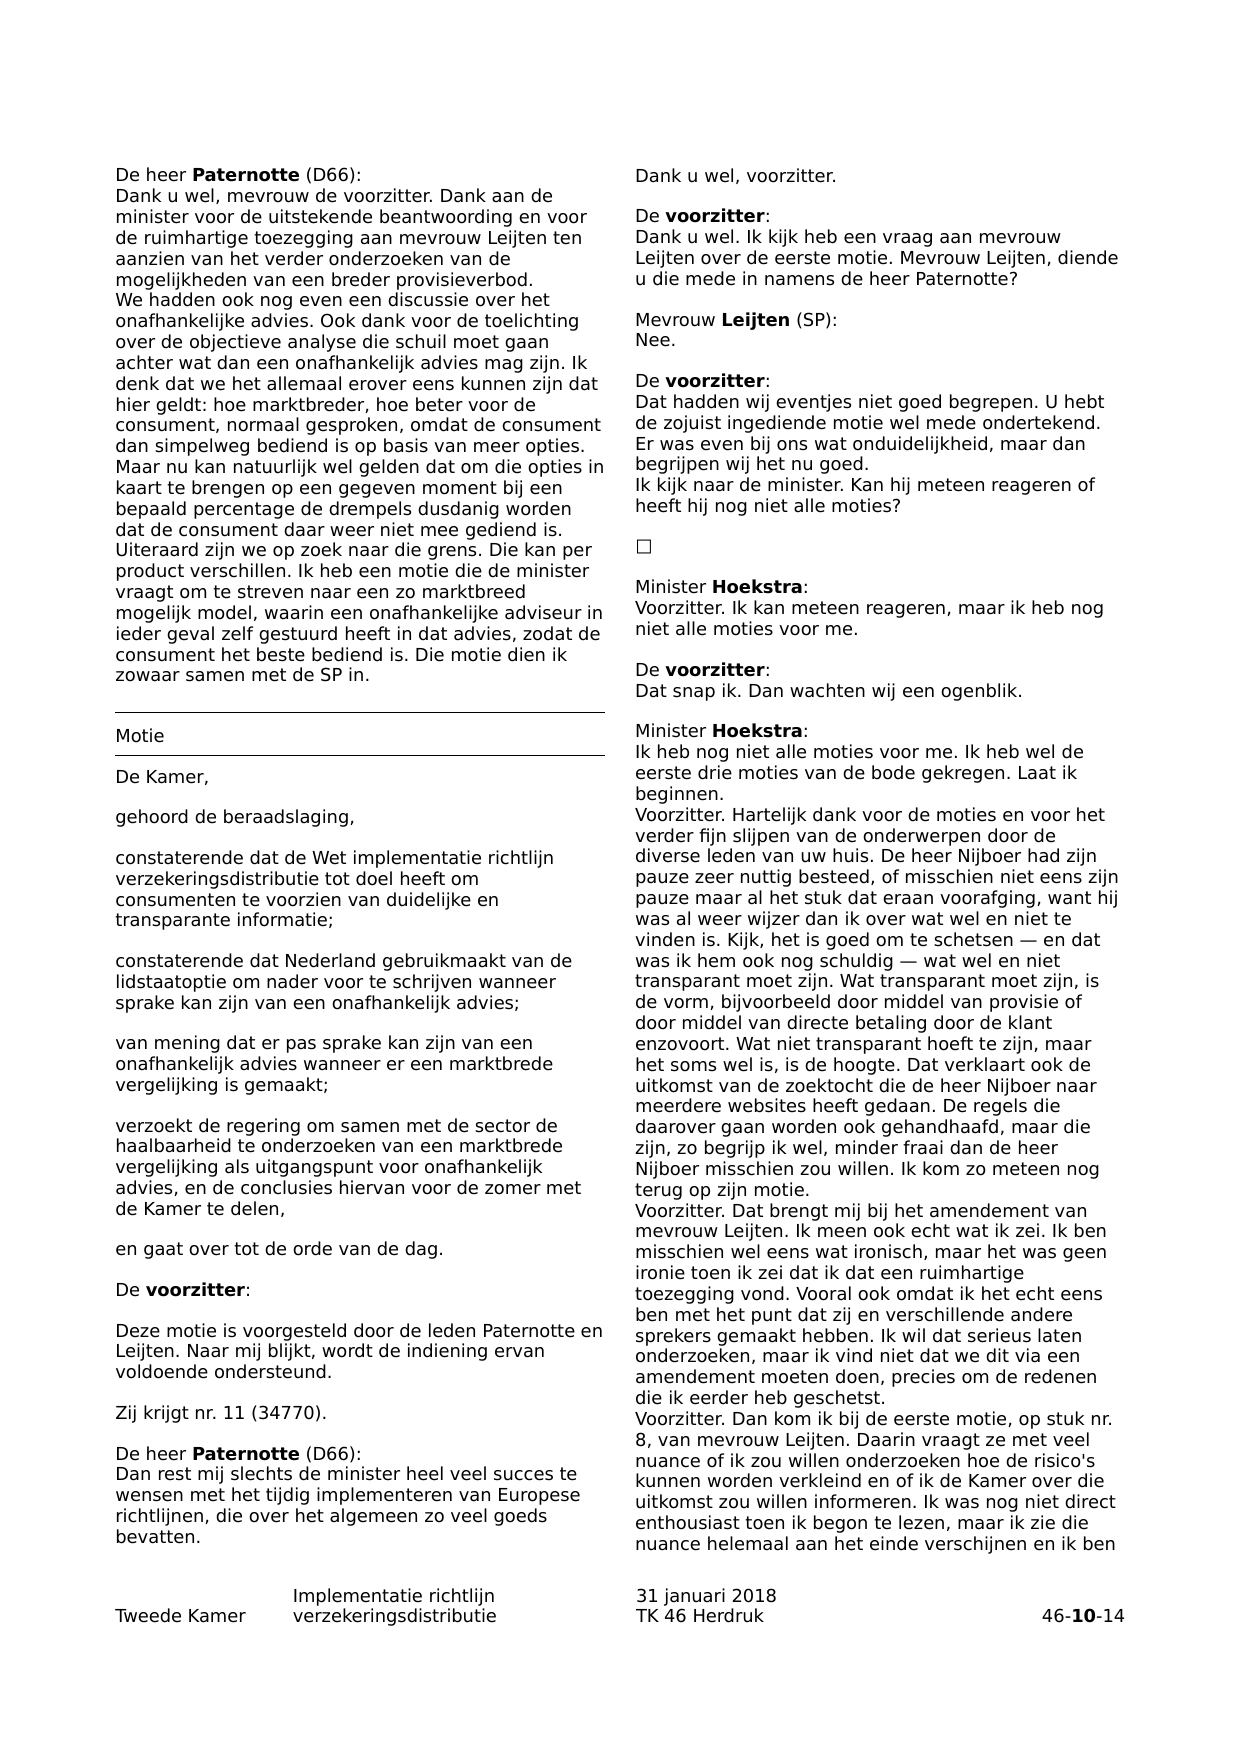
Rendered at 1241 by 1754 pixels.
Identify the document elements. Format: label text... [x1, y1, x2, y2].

text ⬜ [635, 537, 1125, 557]
text De voorzitter: [635, 206, 1125, 227]
text Voorzitter. Hartelijk dank voor de moties en voor het verder fijn slijpen van de onderwerpen door de diverse leden van uw huis. De heer Nijboer had zijn pauze zeer nuttig besteed, of misschien niet eens zijn pauze maar al het stuk dat eraan voorafging, want hij was al weer wijzer dan ik over wat wel en niet te vinden is. Kijk, het is goed om te schetsen — en dat was ik hem ook nog schuldig — wat wel en niet transparant moet zijn. Wat transparant moet zijn, is de vorm, bijvoorbeeld door middel van provisie of door middel van directe betaling door de klant enzovoort. Wat niet transparant hoeft te zijn, maar het soms wel is, is de hoogte. Dat verklaart ook de uitkomst van de zoektocht die de heer Nijboer naar meerdere websites heeft gedaan. De regels die daarover gaan worden ook gehandhaafd, maar die zijn, zo begrijp ik wel, minder fraai dan de heer Nijboer misschien zou willen. Ik kom zo meteen nog terug op zijn motie. [635, 804, 1125, 1200]
text gehoord de beraadslaging, [115, 807, 605, 828]
text Zij krijgt nr. 11 (34770). [115, 1403, 605, 1423]
text Voorzitter. Dat brengt mij bij het amendement van mevrouw Leijten. Ik meen ook echt wat ik zei. Ik ben misschien wel eens wat ironisch, maar het was geen ironie toen ik zei dat ik dat een ruimhartige toezegging vond. Vooral ook omdat ik het echt eens ben met het punt dat zij en verschillende andere sprekers gemaakt hebben. Ik wil dat serieus laten onderzoeken, maar ik vind niet dat we dit via een amendement moeten doen, precies om de redenen die ik eerder heb geschetst. [635, 1200, 1125, 1409]
text verzoekt de regering om samen met de sector de haalbaarheid te onderzoeken van een marktbrede vergelijking als uitgangspunt voor onafhankelijk advies, en de conclusies hiervan voor de zomer met de Kamer te delen, [115, 1115, 605, 1219]
text De heer Paternotte (D66): [115, 1443, 605, 1464]
text Dat hadden wij eventjes niet goed begrepen. U hebt de zojuist ingediende motie wel mede ondertekend. Er was even bij ons wat onduidelijkheid, maar dan begrijpen wij het nu goed. [635, 392, 1125, 475]
text We hadden ook nog even een discussie over het onafhankelijke advies. Ook dank voor de toelichting over de objectieve analyse die schuil moet gaan achter wat dan een onafhankelijk advies mag zijn. Ik denk dat we het allemaal erover eens kunnen zijn dat hier geldt: hoe marktbreder, hoe beter voor de consument, normaal gesproken, omdat de consument dan simpelweg bediend is op basis van meer opties. Maar nu kan natuurlijk wel gelden dat om die opties in kaart te brengen op een gegeven moment bij een bepaald percentage de drempels dusdanig worden dat de consument daar weer niet mee gediend is. Uiteraard zijn we op zoek naar die grens. Die kan per product verschillen. Ik heb een motie die de minister vraagt om te streven naar een zo marktbreed mogelijk model, waarin een onafhankelijke adviseur in ieder geval zelf gestuurd heeft in dat advies, zodat de consument het beste bediend is. Die motie dien ik zowaar samen met de SP in. [115, 290, 605, 686]
text De heer Paternotte (D66): [115, 165, 605, 186]
text Deze motie is voorgesteld door de leden Paternotte en Leijten. Naar mij blijkt, wordt de indiening ervan voldoende ondersteund. [115, 1321, 605, 1383]
text en gaat over tot de orde van de dag. [115, 1239, 605, 1260]
text De Kamer, [115, 767, 605, 787]
text van mening dat er pas sprake kan zijn van een onafhankelijk advies wanneer er een marktbrede vergelijking is gemaakt; [115, 1033, 605, 1095]
text constaterende dat de Wet implementatie richtlijn verzekeringsdistributie tot doel heeft om consumenten te voorzien van duidelijke en transparante informatie; [115, 848, 605, 931]
text Minister Hoekstra: [635, 721, 1125, 742]
text De voorzitter: [115, 1280, 605, 1301]
text Mevrouw Leijten (SP): [635, 309, 1125, 330]
text Ik kijk naar de minister. Kan hij meteen reageren of heeft hij nog niet alle moties? [635, 475, 1125, 517]
text Voorzitter. Dan kom ik bij de eerste motie, op stuk nr. 8, van mevrouw Leijten. Daarin vraagt ze met veel nuance of ik zou willen onderzoeken hoe de risico's kunnen worden verkleind en of ik de Kamer over die uitkomst zou willen informeren. Ik was nog niet direct enthousiast toen ik begon te lezen, maar ik zie die nuance helemaal aan het einde verschijnen en ik ben [635, 1409, 1125, 1554]
text Nee. [635, 330, 1125, 351]
text Motie [115, 726, 605, 747]
text Minister Hoekstra: [635, 577, 1125, 598]
text Dank u wel. Ik kijk heb een vraag aan mevrouw Leijten over de eerste motie. Mevrouw Leijten, diende u die mede in namens de heer Paternotte? [635, 227, 1125, 289]
text De voorzitter: [635, 371, 1125, 392]
text Dank u wel, mevrouw de voorzitter. Dank aan de minister voor de uitstekende beantwoording en voor de ruimhartige toezegging aan mevrouw Leijten ten aanzien van het verder onderzoeken van de mogelijkheden van een breder provisieverbod. [115, 186, 605, 290]
text Ik heb nog niet alle moties voor me. Ik heb wel de eerste drie moties van de bode gekregen. Laat ik beginnen. [635, 742, 1125, 804]
text De voorzitter: [635, 660, 1125, 681]
text Voorzitter. Ik kan meteen reageren, maar ik heb nog niet alle moties voor me. [635, 598, 1125, 640]
text Dan rest mij slechts de minister heel veel succes te wensen met het tijdig implementeren van Europese richtlijnen, die over het algemeen zo veel goeds bevatten. [115, 1464, 605, 1547]
text Dat snap ik. Dan wachten wij een ogenblik. [635, 681, 1125, 701]
text constaterende dat Nederland gebruikmaakt van de lidstaatoptie om nader voor te schrijven wanneer sprake kan zijn van een onafhankelijk advies; [115, 951, 605, 1013]
text Dank u wel, voorzitter. [635, 165, 1125, 186]
